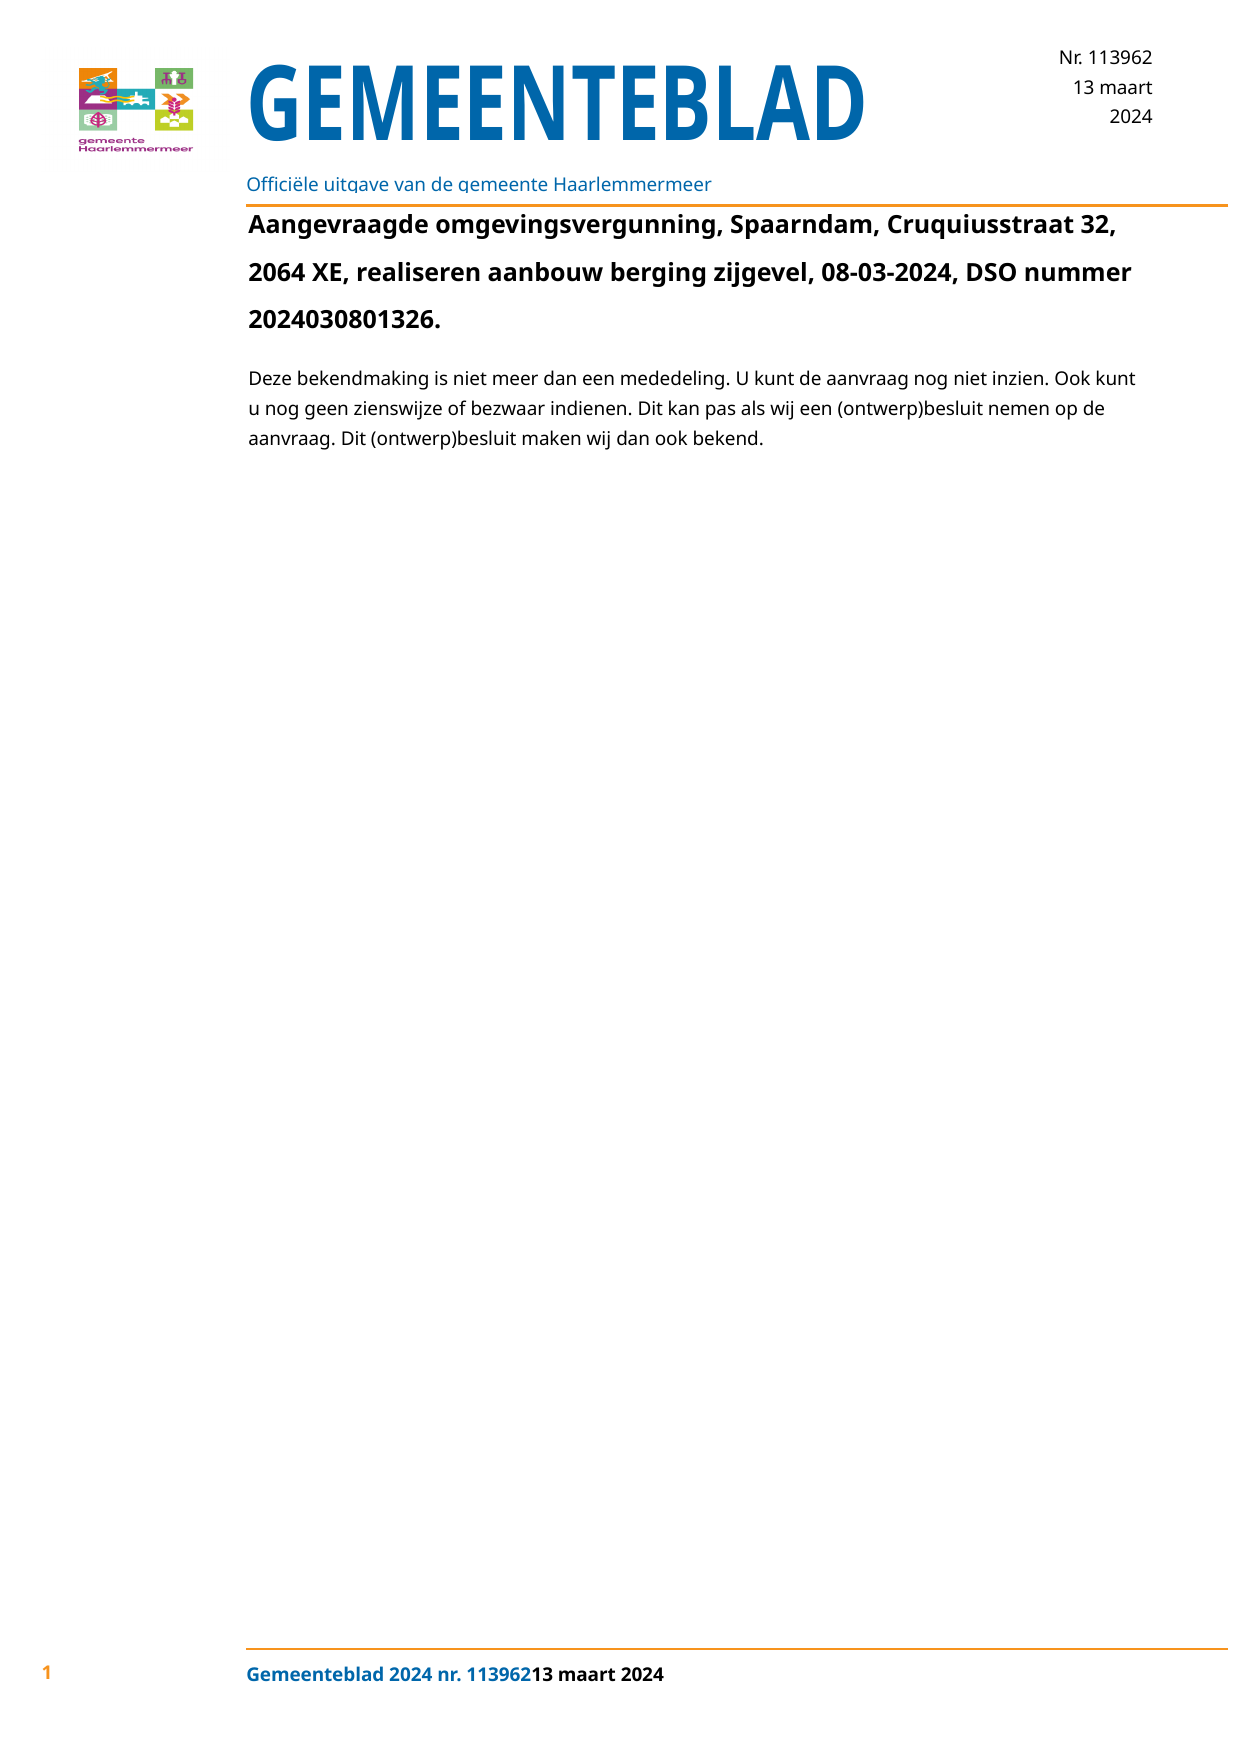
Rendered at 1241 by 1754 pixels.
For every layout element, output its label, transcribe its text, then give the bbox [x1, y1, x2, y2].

text Aangevraagde omgevingsvergunning, Spaarndam, Cruquiusstraat 32, 2064 XE, realiseren aanbouw berging zijgevel, 08-03-2024, DSO nummer 2024030801326. [248, 207, 1152, 336]
picture [41, 47, 231, 172]
text Deze bekendmaking is niet meer dan een mededeling. U kunt de aanvraag nog niet inzien. Ook kunt u nog geen zienswijze of bezwaar indienen. Dit kan pas als wij een (ontwerp)besluit nemen op de aanvraag. Dit (ontwerp)besluit maken wij dan ook bekend. [248, 366, 1152, 450]
